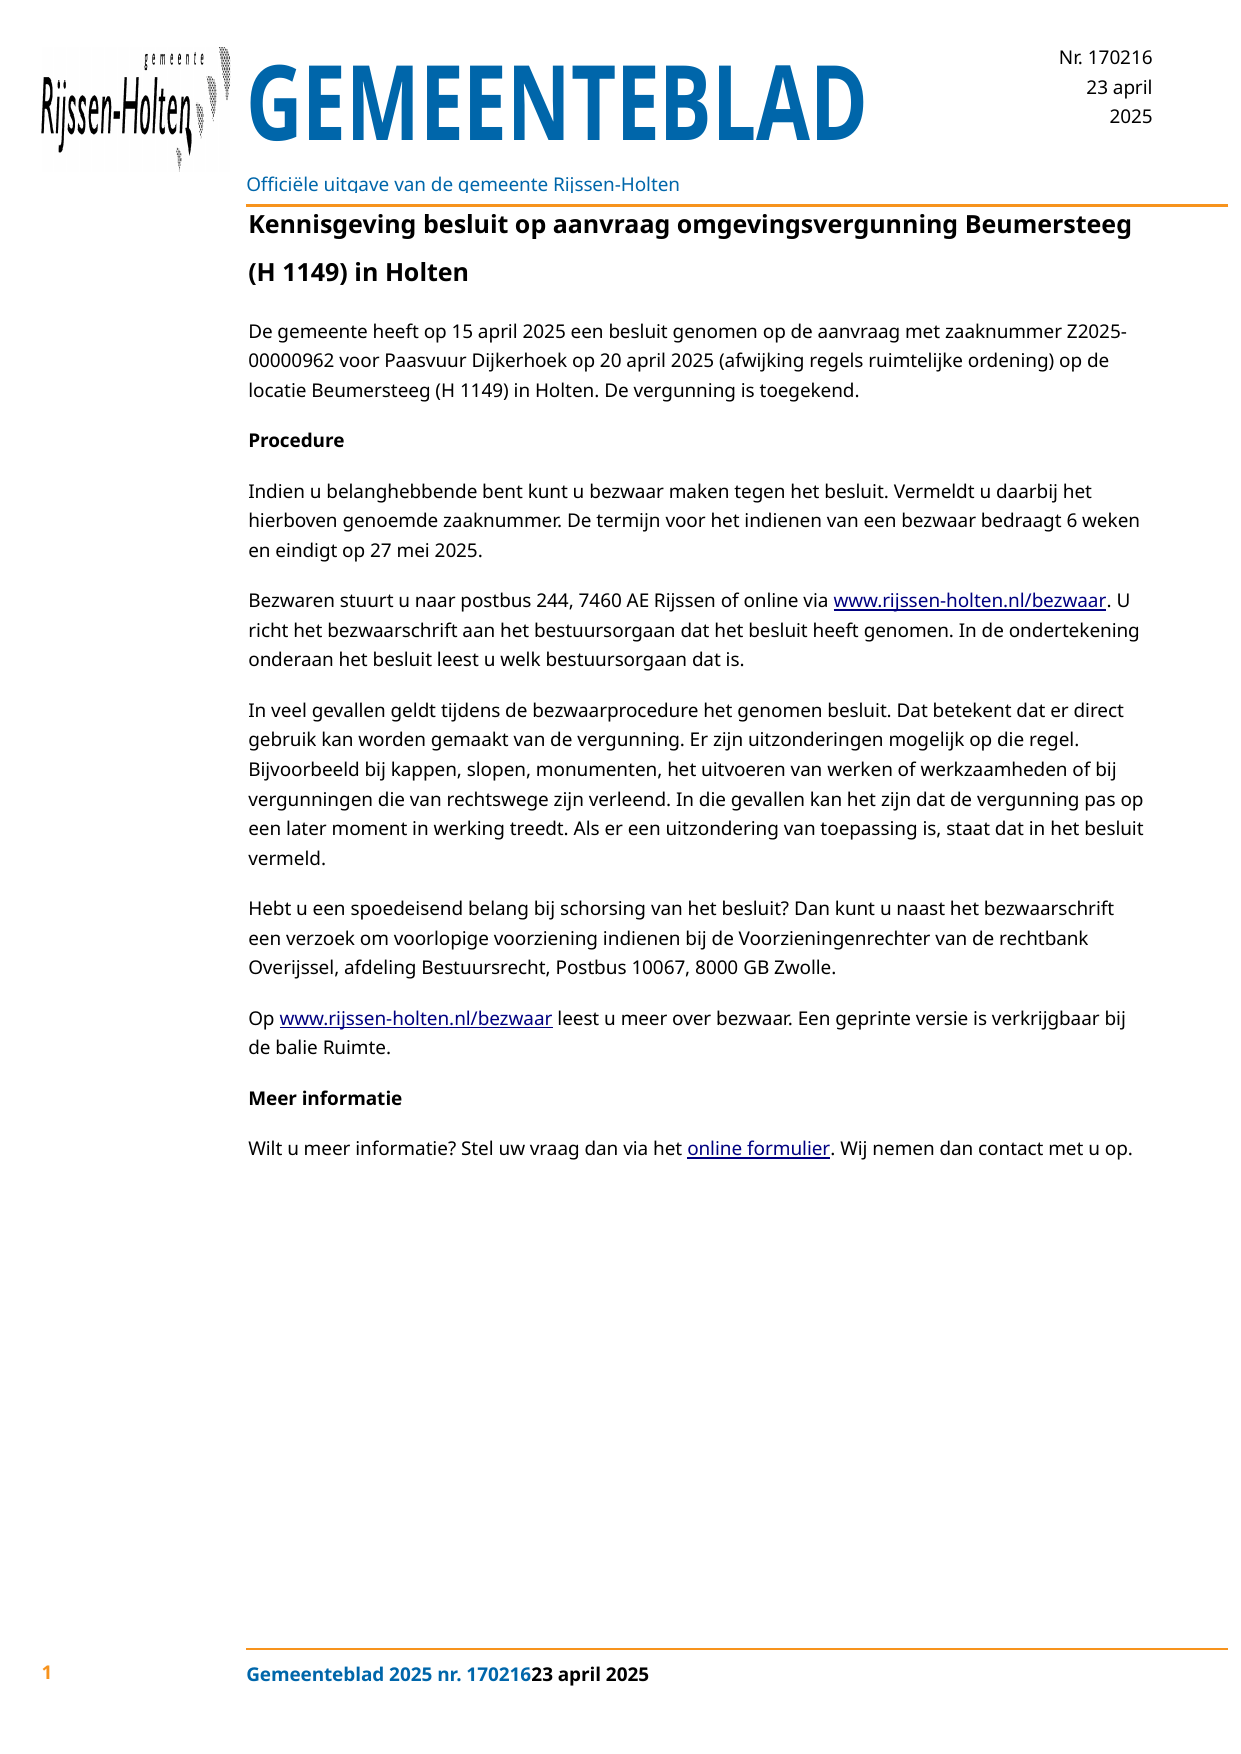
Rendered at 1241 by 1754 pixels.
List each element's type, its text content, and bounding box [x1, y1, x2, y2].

text Hebt u een spoedeisend belang bij schorsing van het besluit? Dan kunt u naast het bezwaarschrift een verzoek om voorlopige voorziening indienen bij de Voorzieningenrechter van de rechtbank Overijssel, afdeling Bestuursrecht, Postbus 10067, 8000 GB Zwolle. [248, 895, 1152, 980]
text Meer informatie [248, 1085, 1152, 1111]
text In veel gevallen geldt tijdens de bezwaarprocedure het genomen besluit. Dat betekent dat er direct gebruik kan worden gemaakt van de vergunning. Er zijn uitzonderingen mogelijk op die regel. Bijvoorbeeld bij kappen, slopen, monumenten, het uitvoeren van werken of werkzaamheden of bij vergunningen die van rechtswege zijn verleend. In die gevallen kan het zijn dat de vergunning pas op een later moment in werking treedt. Als er een uitzondering van toepassing is, staat dat in het besluit vermeld. [248, 697, 1152, 871]
text Wilt u meer informatie? Stel uw vraag dan via het online formulier. Wij nemen dan contact met u op. [248, 1135, 1152, 1161]
text Bezwaren stuurt u naar postbus 244, 7460 AE Rijssen of online via www.rijssen-holten.nl/bezwaar. U richt het bezwaarschrift aan het bestuursorgaan dat het besluit heeft genomen. In de ondertekening onderaan het besluit leest u welk bestuursorgaan dat is. [248, 587, 1152, 672]
text Op www.rijssen-holten.nl/bezwaar leest u meer over bezwaar. Een geprinte versie is verkrijgbaar bij de balie Ruimte. [248, 1005, 1152, 1060]
text Procedure [248, 427, 1152, 453]
picture [41, 47, 231, 172]
text Indien u belanghebbende bent kunt u bezwaar maken tegen het besluit. Vermeldt u daarbij het hierboven genoemde zaaknummer. De termijn voor het indienen van een bezwaar bedraagt 6 weken en eindigt op 27 mei 2025. [248, 478, 1152, 563]
text De gemeente heeft op 15 april 2025 een besluit genomen op de aanvraag met zaaknummer Z2025-00000962 voor Paasvuur Dijkerhoek op 20 april 2025 (afwijking regels ruimtelijke ordening) op de locatie Beumersteeg (H 1149) in Holten. De vergunning is toegekend. [248, 318, 1152, 403]
text Kennisgeving besluit op aanvraag omgevingsvergunning Beumersteeg (H 1149) in Holten [248, 207, 1152, 288]
